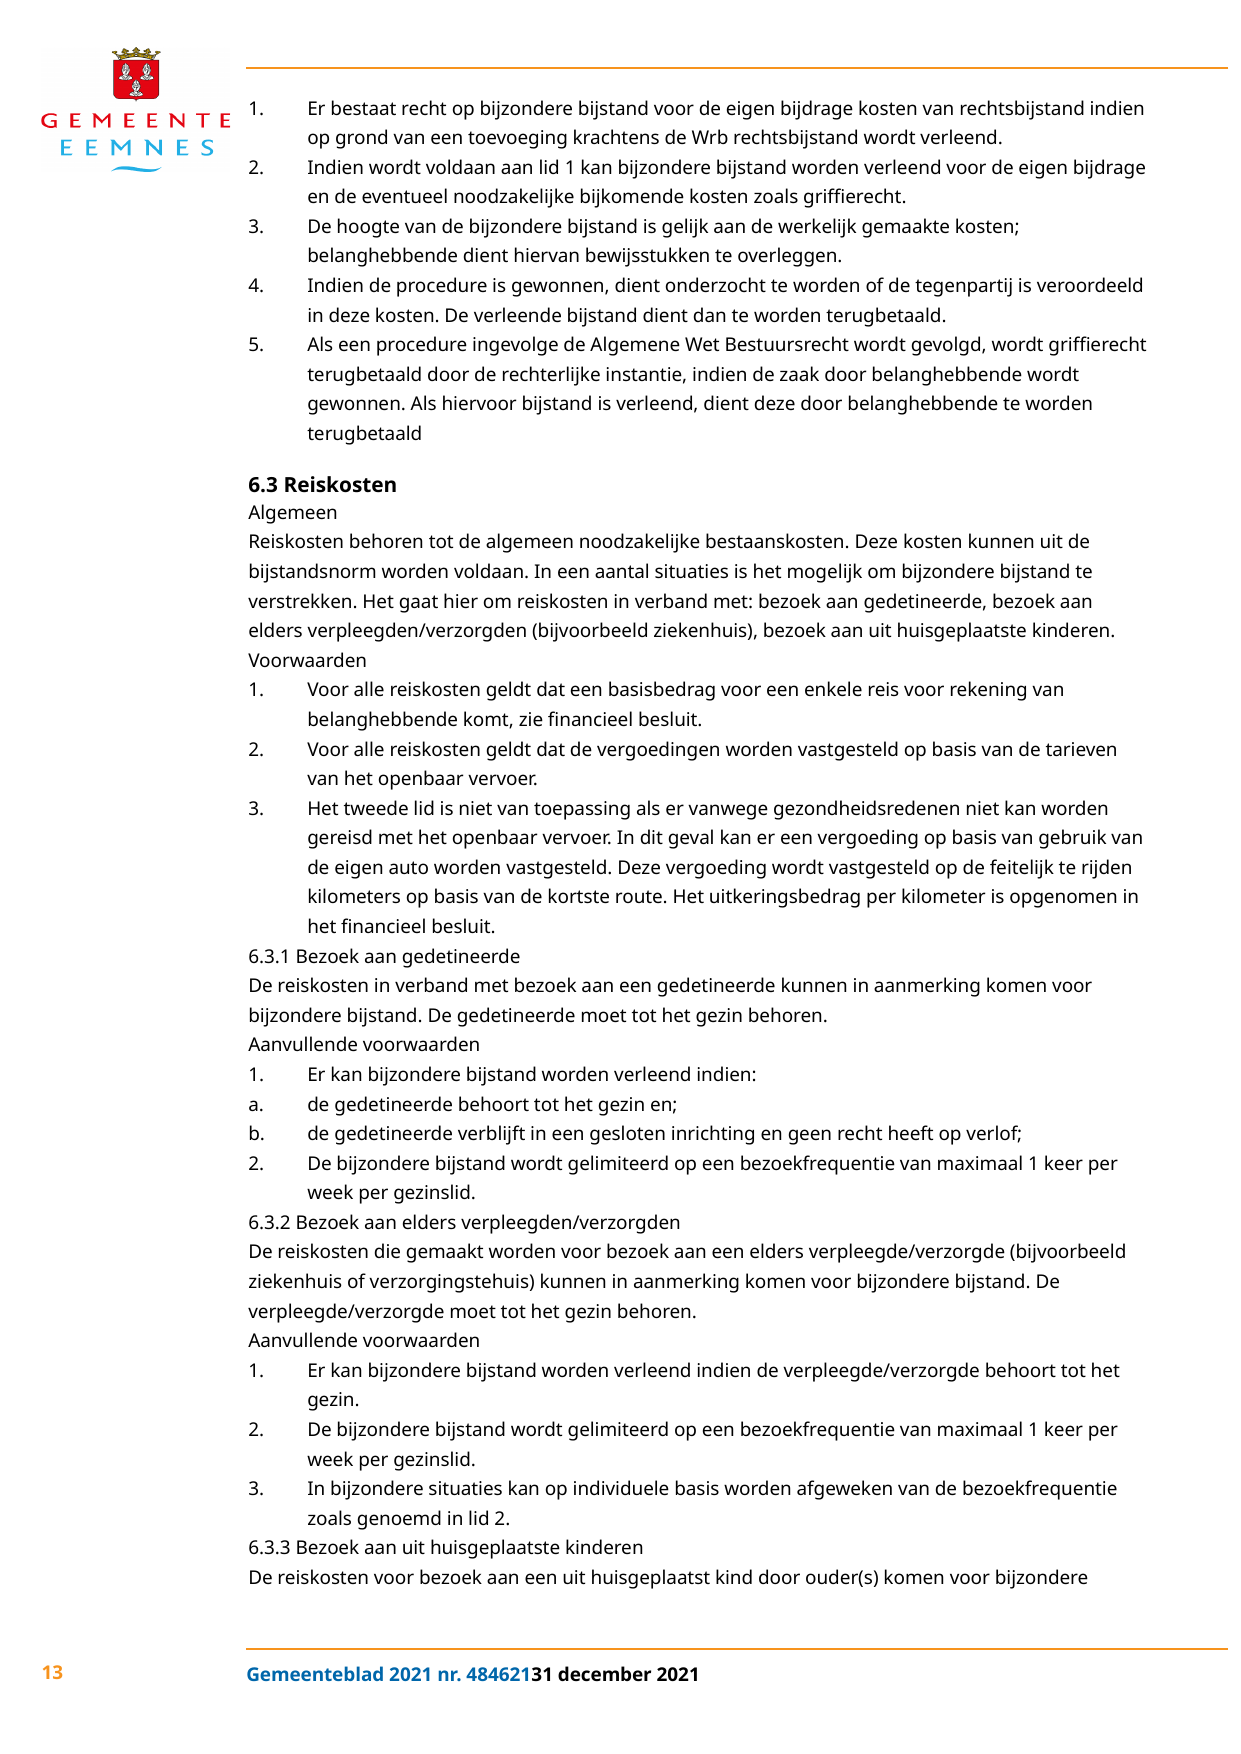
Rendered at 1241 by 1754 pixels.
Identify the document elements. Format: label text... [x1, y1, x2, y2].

list de gedetineerde behoort tot het gezin en; [248, 1091, 1152, 1116]
picture [41, 47, 231, 172]
text De reiskosten voor bezoek aan een uit huisgeplaatst kind door ouder(s) komen voor bijzondere [248, 1564, 1152, 1590]
text 6.3.3 Bezoek aan uit huisgeplaatste kinderen [248, 1534, 1152, 1560]
list Voor alle reiskosten geldt dat de vergoedingen worden vastgesteld op basis van de tarieven van het openbaar vervoer. [248, 736, 1152, 791]
list Er bestaat recht op bijzondere bijstand voor de eigen bijdrage kosten van rechtsbijstand indien op grond van een toevoeging krachtens de Wrb rechtsbijstand wordt verleend. [248, 95, 1152, 150]
list Er kan bijzondere bijstand worden verleend indien de verpleegde/verzorgde behoort tot het gezin. [248, 1357, 1152, 1412]
text Algemeen [248, 499, 1152, 525]
list De bijzondere bijstand wordt gelimiteerd op een bezoekfrequentie van maximaal 1 keer per week per gezinslid. [248, 1150, 1152, 1205]
text 6.3.2 Bezoek aan elders verpleegden/verzorgden [248, 1209, 1152, 1235]
list de gedetineerde verblijft in een gesloten inrichting en geen recht heeft op verlof; [248, 1120, 1152, 1146]
text 6.3 Reiskosten [248, 471, 1152, 499]
text Aanvullende voorwaarden [248, 1327, 1152, 1353]
list De bijzondere bijstand wordt gelimiteerd op een bezoekfrequentie van maximaal 1 keer per week per gezinslid. [248, 1416, 1152, 1471]
text Voorwaarden [248, 647, 1152, 673]
list Als een procedure ingevolge de Algemene Wet Bestuursrecht wordt gevolgd, wordt griffierecht terugbetaald door de rechterlijke instantie, indien de zaak door belanghebbende wordt gewonnen. Als hiervoor bijstand is verleend, dient deze door belanghebbende te worden terugbetaald [248, 331, 1152, 446]
text De reiskosten die gemaakt worden voor bezoek aan een elders verpleegde/verzorgde (bijvoorbeeld ziekenhuis of verzorgingstehuis) kunnen in aanmerking komen voor bijzondere bijstand. De verpleegde/verzorgde moet tot het gezin behoren. [248, 1239, 1152, 1323]
list In bijzondere situaties kan op individuele basis worden afgeweken van de bezoekfrequentie zoals genoemd in lid 2. [248, 1475, 1152, 1531]
list Er kan bijzondere bijstand worden verleend indien: [248, 1061, 1152, 1087]
list Indien wordt voldaan aan lid 1 kan bijzondere bijstand worden verleend voor de eigen bijdrage en de eventueel noodzakelijke bijkomende kosten zoals griffierecht. [248, 154, 1152, 209]
text Aanvullende voorwaarden [248, 1032, 1152, 1057]
list Voor alle reiskosten geldt dat een basisbedrag voor een enkele reis voor rekening van belanghebbende komt, zie financieel besluit. [248, 677, 1152, 732]
text De reiskosten in verband met bezoek aan een gedetineerde kunnen in aanmerking komen voor bijzondere bijstand. De gedetineerde moet tot het gezin behoren. [248, 972, 1152, 1028]
text Reiskosten behoren tot de algemeen noodzakelijke bestaanskosten. Deze kosten kunnen uit de bijstandsnorm worden voldaan. In een aantal situaties is het mogelijk om bijzondere bijstand te verstrekken. Het gaat hier om reiskosten in verband met: bezoek aan gedetineerde, bezoek aan elders verpleegden/verzorgden (bijvoorbeeld ziekenhuis), bezoek aan uit huisgeplaatste kinderen. [248, 529, 1152, 643]
list Indien de procedure is gewonnen, dient onderzocht te worden of de tegenpartij is veroordeeld in deze kosten. De verleende bijstand dient dan te worden terugbetaald. [248, 272, 1152, 328]
text 6.3.1 Bezoek aan gedetineerde [248, 943, 1152, 968]
list Het tweede lid is niet van toepassing als er vanwege gezondheidsredenen niet kan worden gereisd met het openbaar vervoer. In dit geval kan er een vergoeding op basis van gebruik van de eigen auto worden vastgesteld. Deze vergoeding wordt vastgesteld op de feitelijk te rijden kilometers op basis van de kortste route. Het uitkeringsbedrag per kilometer is opgenomen in het financieel besluit. [248, 795, 1152, 939]
list De hoogte van de bijzondere bijstand is gelijk aan de werkelijk gemaakte kosten; belanghebbende dient hiervan bewijsstukken te overleggen. [248, 213, 1152, 268]
